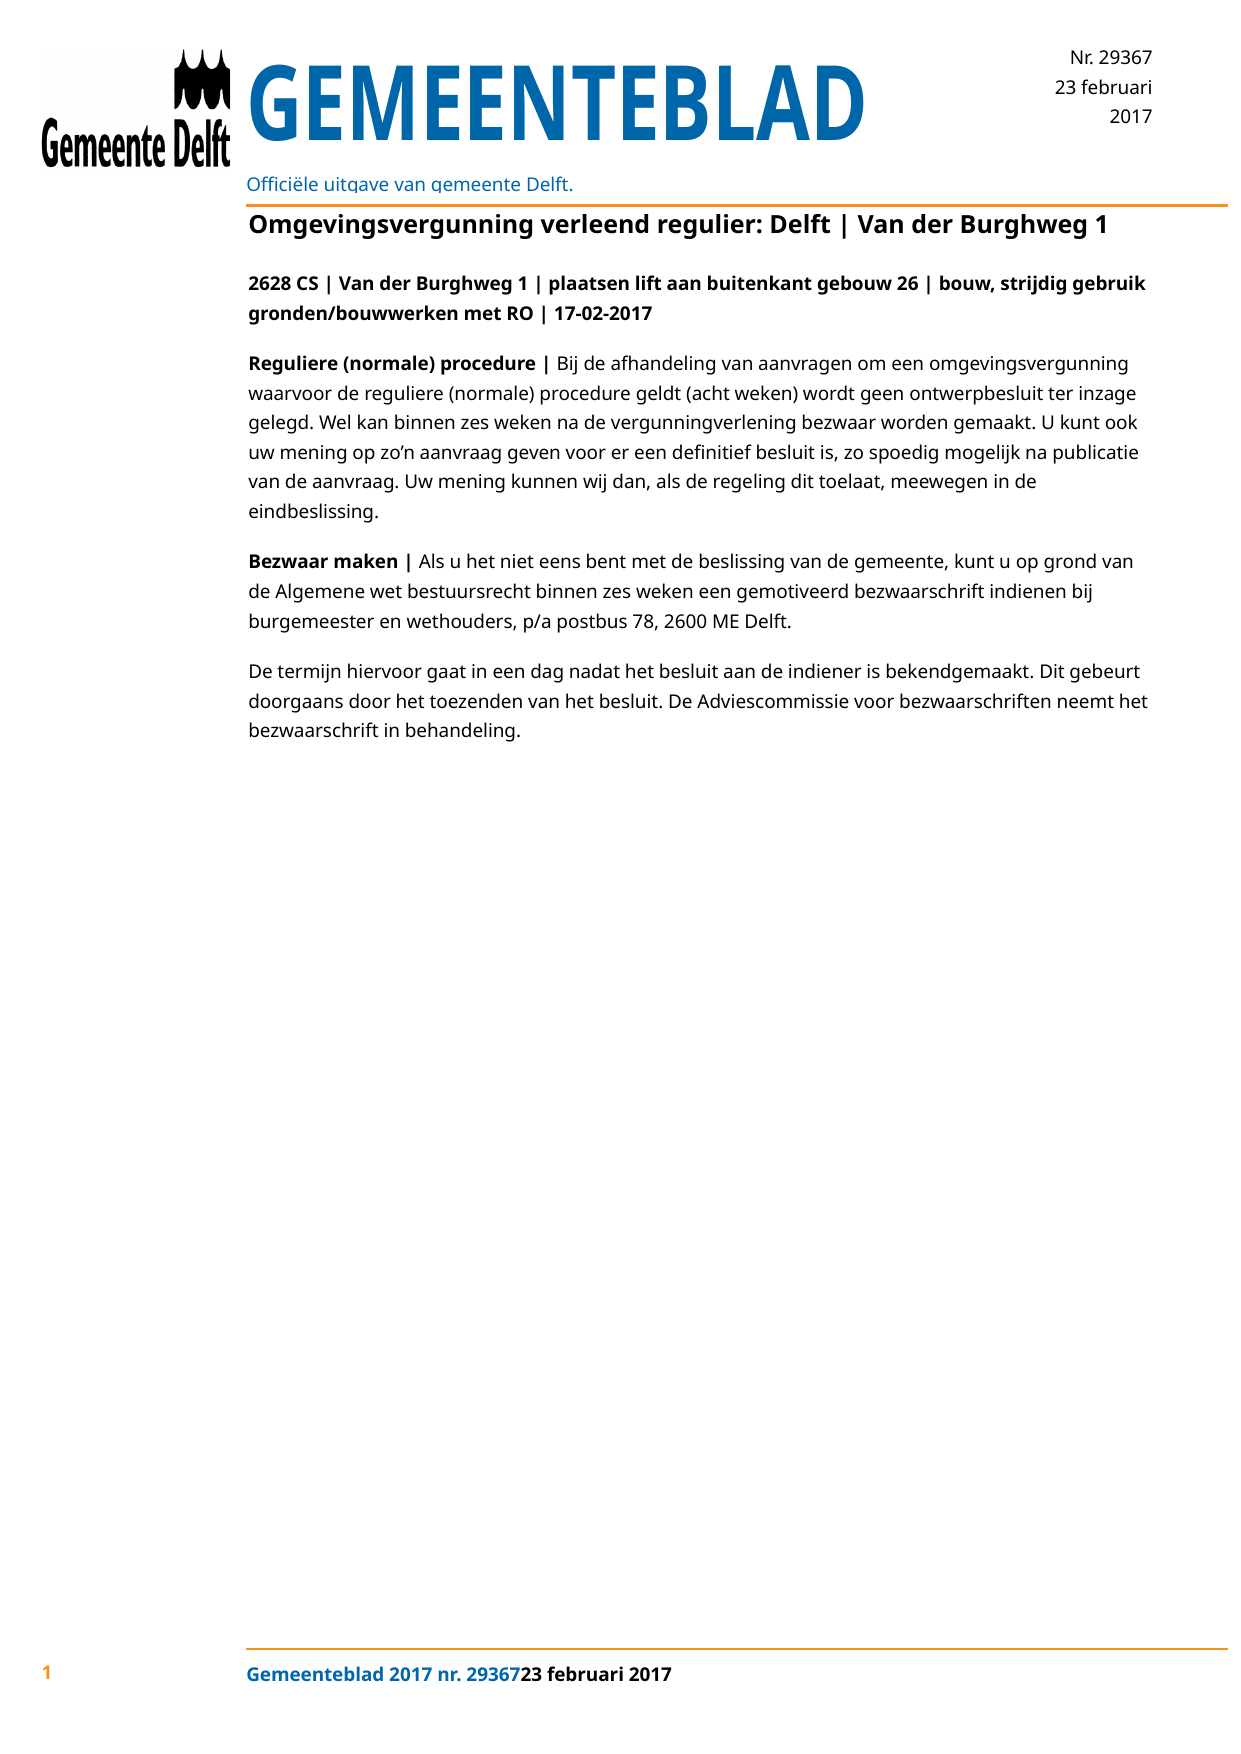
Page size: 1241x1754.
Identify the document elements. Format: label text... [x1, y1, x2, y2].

text De termijn hiervoor gaat in een dag nadat het besluit aan de indiener is bekendgemaakt. Dit gebeurt doorgaans door het toezenden van het besluit. De Adviescommissie voor bezwaarschriften neemt het bezwaarschrift in behandeling. [248, 658, 1152, 743]
text Bezwaar maken | Als u het niet eens bent met de beslissing van de gemeente, kunt u op grond van de Algemene wet bestuursrecht binnen zes weken een gemotiveerd bezwaarschrift indienen bij burgemeester en wethouders, p/a postbus 78, 2600 ME Delft. [248, 549, 1152, 633]
text 2628 CS | Van der Burghweg 1 | plaatsen lift aan buitenkant gebouw 26 | bouw, strijdig gebruik gronden/bouwwerken met RO | 17-02-2017 [248, 270, 1152, 326]
picture [41, 47, 231, 172]
text Omgevingsvergunning verleend regulier: Delft | Van der Burghweg 1 [248, 207, 1152, 241]
text Reguliere (normale) procedure | Bij de afhandeling van aanvragen om een omgevingsvergunning waarvoor de reguliere (normale) procedure geldt (acht weken) wordt geen ontwerpbesluit ter inzage gelegd. Wel kan binnen zes weken na de vergunningverlening bezwaar worden gemaakt. U kunt ook uw mening op zo’n aanvraag geven voor er een definitief besluit is, zo spoedig mogelijk na publicatie van de aanvraag. Uw mening kunnen wij dan, als de regeling dit toelaat, meewegen in de eindbeslissing. [248, 350, 1152, 524]
